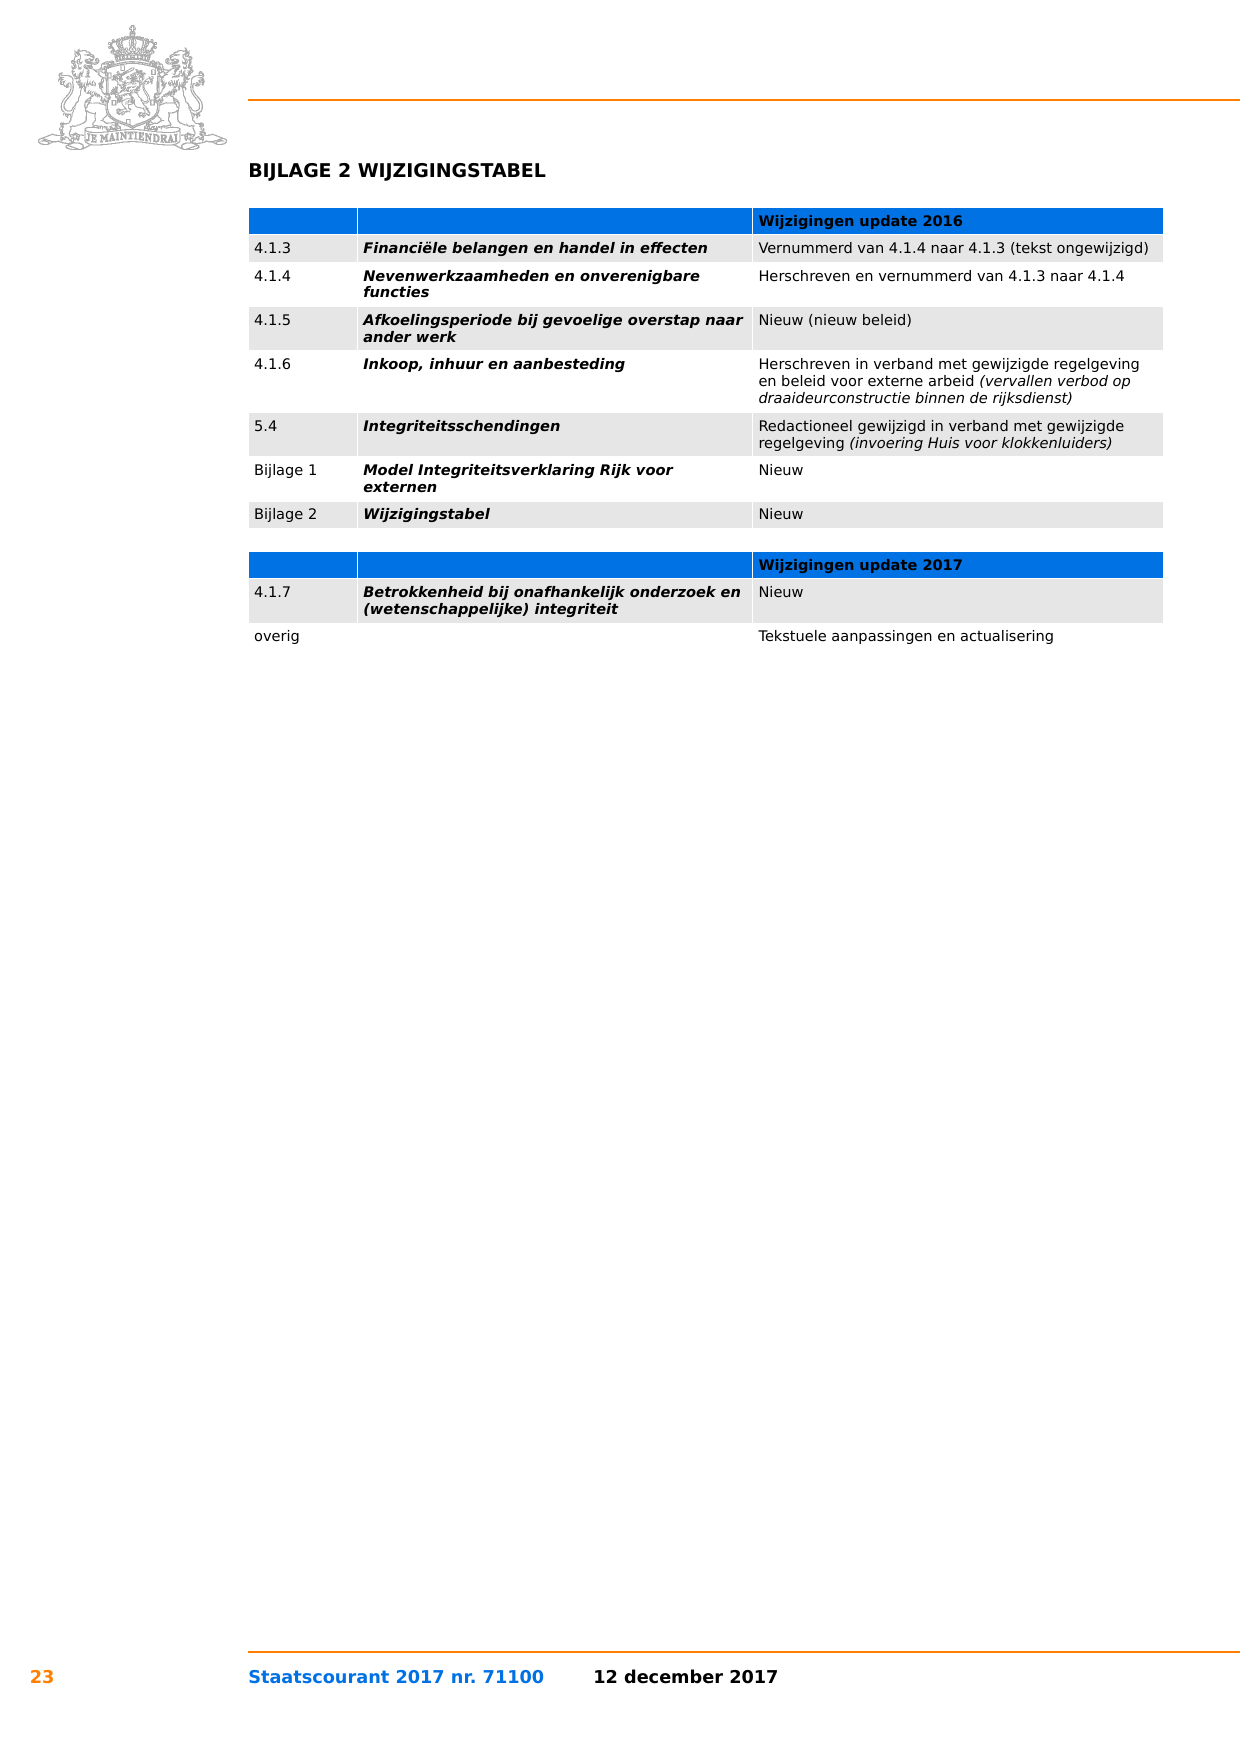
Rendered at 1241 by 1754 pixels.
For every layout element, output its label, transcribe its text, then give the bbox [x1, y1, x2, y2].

table_cell Wijzigingstabel [358, 502, 752, 528]
table_header Wijzigingen update 2017 [753, 552, 1163, 578]
table_cell [358, 624, 752, 650]
table_cell Inkoop, inhuur en aanbesteding [358, 351, 752, 412]
table_cell overig [249, 624, 357, 650]
table_cell Betrokkenheid bij onafhankelijk onderzoek en (wetenschappelijke) integriteit [358, 579, 752, 623]
picture [38, 25, 227, 150]
subtitle BIJLAGE 2 WIJZIGINGSTABEL [248, 160, 1163, 182]
table_cell Nieuw [753, 579, 1163, 623]
table_cell Afkoelingsperiode bij gevoelige overstap naar ander werk [358, 307, 752, 350]
table_cell Herschreven in verband met gewijzigde regelgeving en beleid voor externe arbeid (vervallen verbod op draaideurconstructie binnen de rijksdienst) [753, 351, 1163, 412]
table_cell Nieuw [753, 457, 1163, 501]
table_header [358, 552, 752, 578]
table_cell Nieuw [753, 502, 1163, 528]
table_cell Integriteitsschendingen [358, 413, 752, 456]
table_cell Financiële belangen en handel in effecten [358, 235, 752, 262]
table_cell Bijlage 1 [249, 457, 357, 501]
table_header [249, 208, 357, 234]
table_cell 5.4 [249, 413, 357, 456]
table_cell 4.1.7 [249, 579, 357, 623]
table_cell Model Integriteitsverklaring Rijk voor externen [358, 457, 752, 501]
table_cell Vernummerd van 4.1.4 naar 4.1.3 (tekst ongewijzigd) [753, 235, 1163, 262]
table_cell Nevenwerkzaamheden en onverenigbare functies [358, 263, 752, 306]
table_cell Tekstuele aanpassingen en actualisering [753, 624, 1163, 650]
table_header [358, 208, 752, 234]
table_header [249, 552, 357, 578]
table_cell Herschreven en vernummerd van 4.1.3 naar 4.1.4 [753, 263, 1163, 306]
table_cell Bijlage 2 [249, 502, 357, 528]
table_cell Nieuw (nieuw beleid) [753, 307, 1163, 350]
table_cell 4.1.5 [249, 307, 357, 350]
table_cell 4.1.3 [249, 235, 357, 262]
table_cell 4.1.6 [249, 351, 357, 412]
table_header Wijzigingen update 2016 [753, 208, 1163, 234]
table_cell 4.1.4 [249, 263, 357, 306]
table_cell Redactioneel gewijzigd in verband met gewijzigde regelgeving (invoering Huis voor klokkenluiders) [753, 413, 1163, 456]
